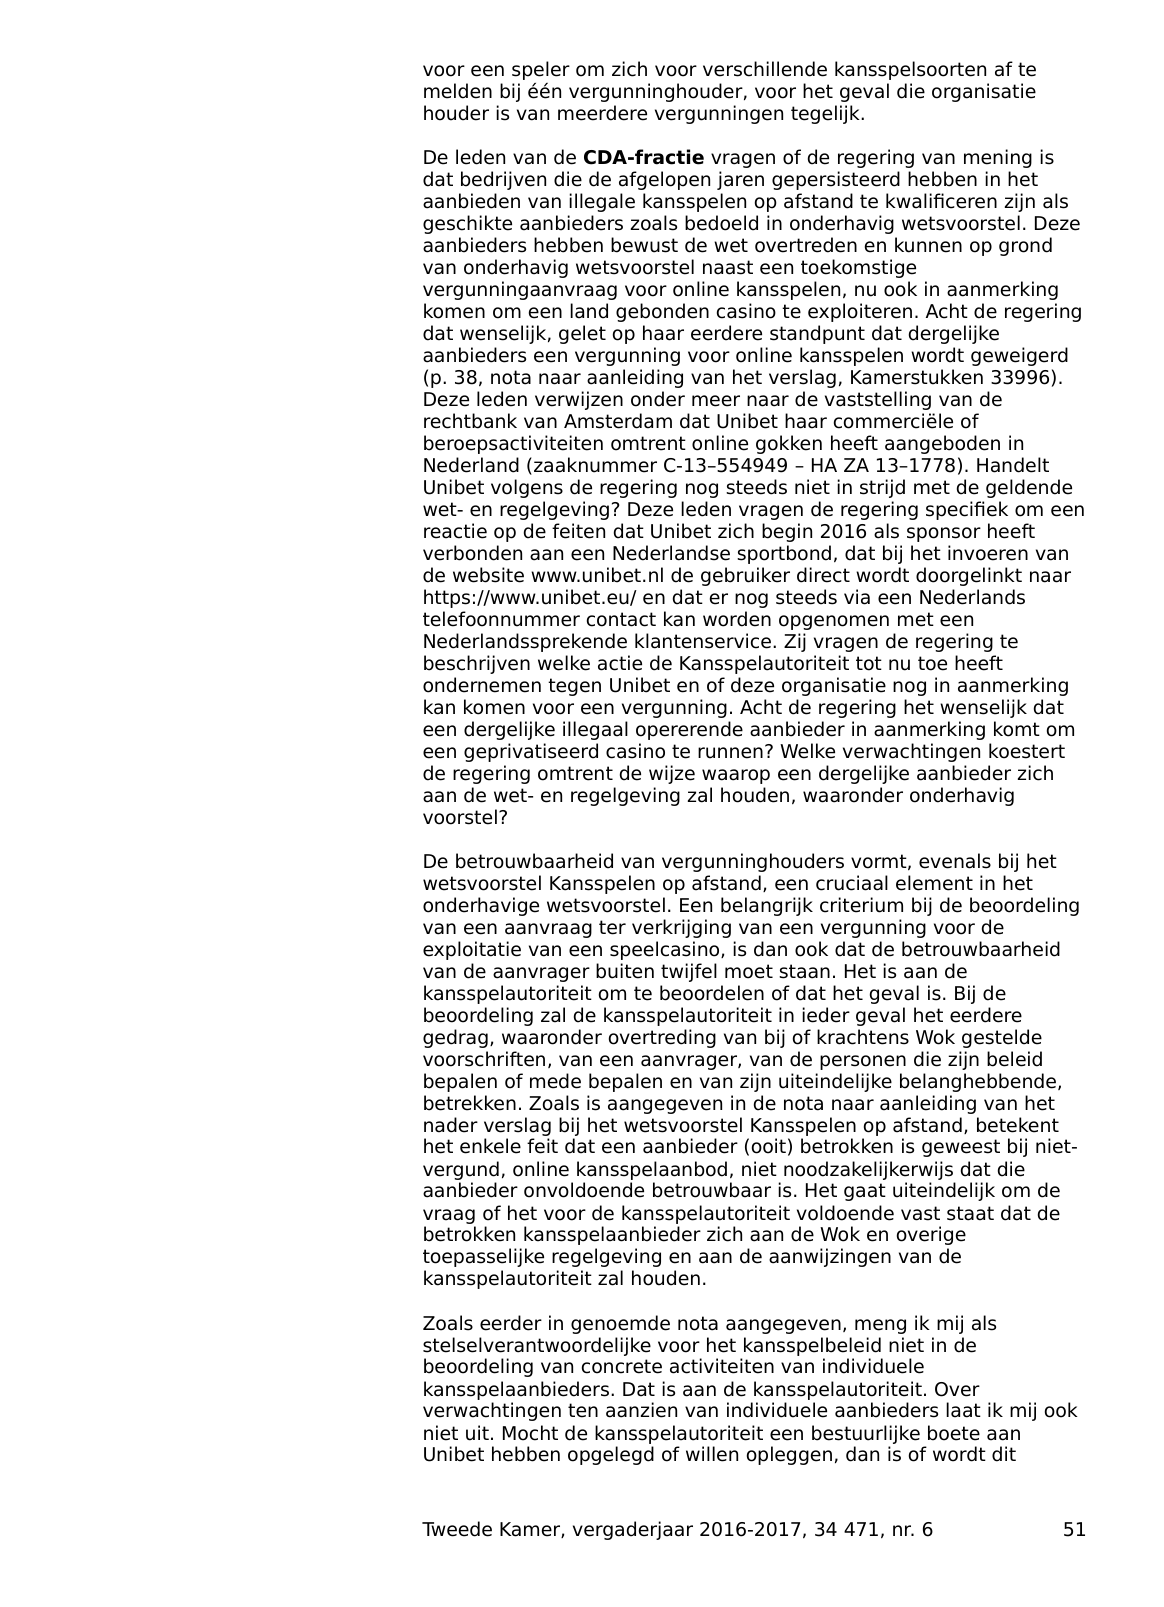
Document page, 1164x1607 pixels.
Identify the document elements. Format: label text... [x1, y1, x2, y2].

text De betrouwbaarheid van vergunninghouders vormt, evenals bij het wetsvoorstel Kansspelen op afstand, een cruciaal element in het onderhavige wetsvoorstel. Een belangrijk criterium bij de beoordeling van een aanvraag ter verkrijging van een vergunning voor de exploitatie van een speelcasino, is dan ook dat de betrouwbaarheid van de aanvrager buiten twijfel moet staan. Het is aan de kansspelautoriteit om te beoordelen of dat het geval is. Bij de beoordeling zal de kansspelautoriteit in ieder geval het eerdere gedrag, waaronder overtreding van bij of krachtens Wok gestelde voorschriften, van een aanvrager, van de personen die zijn beleid bepalen of mede bepalen en van zijn uiteindelijke belanghebbende, betrekken. Zoals is aangegeven in de nota naar aanleiding van het nader verslag bij het wetsvoorstel Kansspelen op afstand, betekent het enkele feit dat een aanbieder (ooit) betrokken is geweest bij niet-vergund, online kansspelaanbod, niet noodzakelijkerwijs dat die aanbieder onvoldoende betrouwbaar is. Het gaat uiteindelijk om de vraag of het voor de kansspelautoriteit voldoende vast staat dat de betrokken kansspelaanbieder zich aan de Wok en overige toepasselijke regelgeving en aan de aanwijzingen van de kansspelautoriteit zal houden. [422, 851, 1087, 1290]
text De leden van de CDA-fractie vragen of de regering van mening is dat bedrijven die de afgelopen jaren gepersisteerd hebben in het aanbieden van illegale kansspelen op afstand te kwalificeren zijn als geschikte aanbieders zoals bedoeld in onderhavig wetsvoorstel. Deze aanbieders hebben bewust de wet overtreden en kunnen op grond van onderhavig wetsvoorstel naast een toekomstige vergunningaanvraag voor online kansspelen, nu ook in aanmerking komen om een land gebonden casino te exploiteren. Acht de regering dat wenselijk, gelet op haar eerdere standpunt dat dergelijke aanbieders een vergunning voor online kansspelen wordt geweigerd (p. 38, nota naar aanleiding van het verslag, Kamerstukken 33996). Deze leden verwijzen onder meer naar de vaststelling van de rechtbank van Amsterdam dat Unibet haar commerciële of beroepsactiviteiten omtrent online gokken heeft aangeboden in Nederland (zaaknummer C-13–554949 – HA ZA 13–1778). Handelt Unibet volgens de regering nog steeds niet in strijd met de geldende wet- en regelgeving? Deze leden vragen de regering specifiek om een reactie op de feiten dat Unibet zich begin 2016 als sponsor heeft verbonden aan een Nederlandse sportbond, dat bij het invoeren van de website www.unibet.nl de gebruiker direct wordt doorgelinkt naar https://www.unibet.eu/ en dat er nog steeds via een Nederlands telefoonnummer contact kan worden opgenomen met een Nederlandssprekende klantenservice. Zij vragen de regering te beschrijven welke actie de Kansspelautoriteit tot nu toe heeft ondernemen tegen Unibet en of deze organisatie nog in aanmerking kan komen voor een vergunning. Acht de regering het wenselijk dat een dergelijke illegaal opererende aanbieder in aanmerking komt om een geprivatiseerd casino te runnen? Welke verwachtingen koestert de regering omtrent de wijze waarop een dergelijke aanbieder zich aan de wet- en regelgeving zal houden, waaronder onderhavig voorstel? [422, 147, 1087, 828]
text Zoals eerder in genoemde nota aangegeven, meng ik mij als stelselverantwoordelijke voor het kansspelbeleid niet in de beoordeling van concrete activiteiten van individuele kansspelaanbieders. Dat is aan de kansspelautoriteit. Over verwachtingen ten aanzien van individuele aanbieders laat ik mij ook niet uit. Mocht de kansspelautoriteit een bestuurlijke boete aan Unibet hebben opgelegd of willen opleggen, dan is of wordt dit [422, 1312, 1087, 1466]
text voor een speler om zich voor verschillende kansspelsoorten af te melden bij één vergunninghouder, voor het geval die organisatie houder is van meerdere vergunningen tegelijk. [422, 59, 1087, 125]
